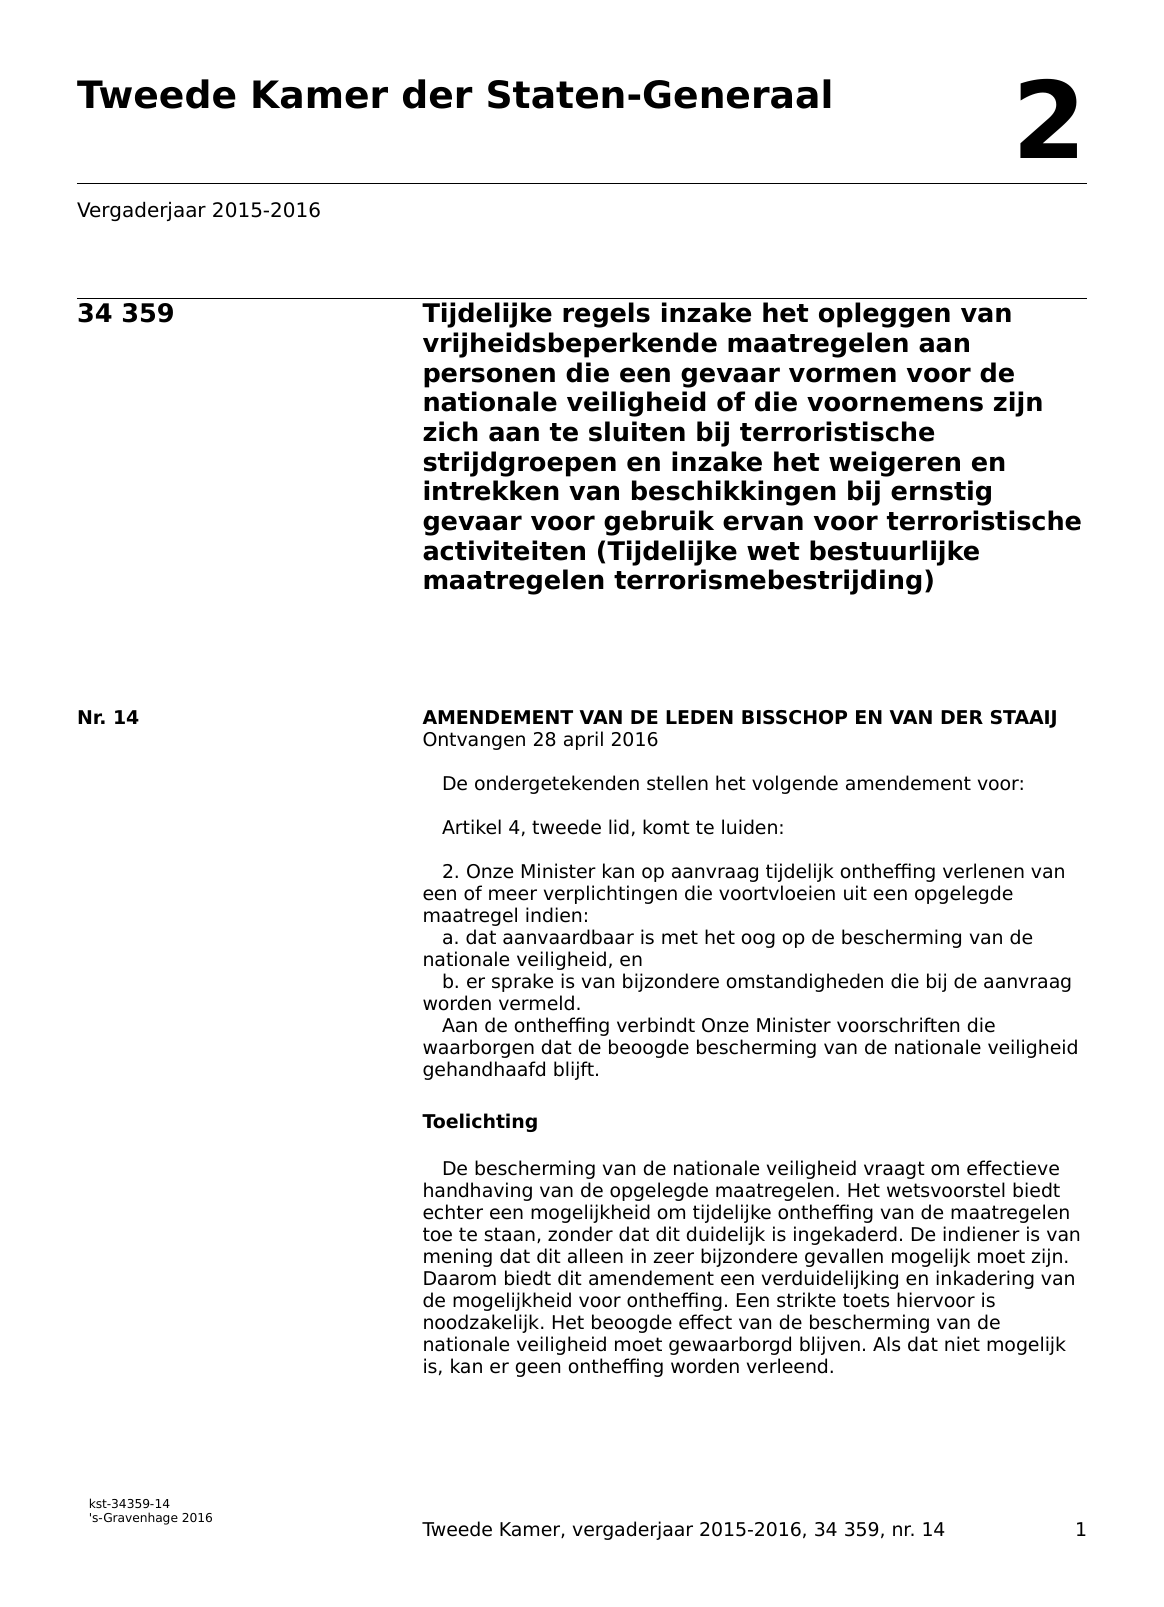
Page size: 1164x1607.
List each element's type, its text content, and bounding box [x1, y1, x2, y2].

text Aan de ontheffing verbindt Onze Minister voorschriften die waarborgen dat de beoogde bescherming van de nationale veiligheid gehandhaafd blijft. [422, 1015, 1087, 1081]
text Ontvangen 28 april 2016 [422, 729, 1087, 751]
text b. er sprake is van bijzondere omstandigheden die bij de aanvraag worden vermeld. [422, 971, 1087, 1015]
table_header 2 [886, 59, 1087, 183]
text 2. Onze Minister kan op aanvraag tijdelijk ontheffing verlenen van een of meer verplichtingen die voortvloeien uit een opgelegde maatregel indien: [422, 861, 1087, 927]
text De ondergetekenden stellen het volgende amendement voor: [422, 773, 1087, 795]
subtitle 34 359 Tijdelijke regels inzake het opleggen van vrijheidsbeperkende maatregelen aan personen die een gevaar vormen voor de nationale veiligheid of die voornemens zijn zich aan te sluiten bij terroristische strijdgroepen en inzake het weigeren en intrekken van beschikkingen bij ernstig gevaar voor gebruik ervan voor terroristische activiteiten (Tijdelijke wet bestuurlijke maatregelen terrorismebestrijding) [77, 299, 1087, 596]
text a. dat aanvaardbaar is met het oog op de bescherming van de nationale veiligheid, en [422, 927, 1087, 971]
table_cell Vergaderjaar 2015-2016 [77, 184, 1087, 298]
subtitle Toelichting [422, 1111, 1087, 1133]
text 's-Gravenhage 2016 [88, 1511, 323, 1525]
text kst-34359-14 [88, 1497, 323, 1511]
text Artikel 4, tweede lid, komt te luiden: [422, 817, 1087, 839]
table_header Tweede Kamer der Staten-Generaal [77, 59, 886, 183]
text De bescherming van de nationale veiligheid vraagt om effectieve handhaving van de opgelegde maatregelen. Het wetsvoorstel biedt echter een mogelijkheid om tijdelijke ontheffing van de maatregelen toe te staan, zonder dat dit duidelijk is ingekaderd. De indiener is van mening dat dit alleen in zeer bijzondere gevallen mogelijk moet zijn. Daarom biedt dit amendement een verduidelijking en inkadering van de mogelijkheid voor ontheffing. Een strikte toets hiervoor is noodzakelijk. Het beoogde effect van de bescherming van de nationale veiligheid moet gewaarborgd blijven. Als dat niet mogelijk is, kan er geen ontheffing worden verleend. [422, 1158, 1087, 1378]
subtitle Nr. 14 AMENDEMENT VAN DE LEDEN BISSCHOP EN VAN DER STAAIJ [77, 707, 1087, 729]
